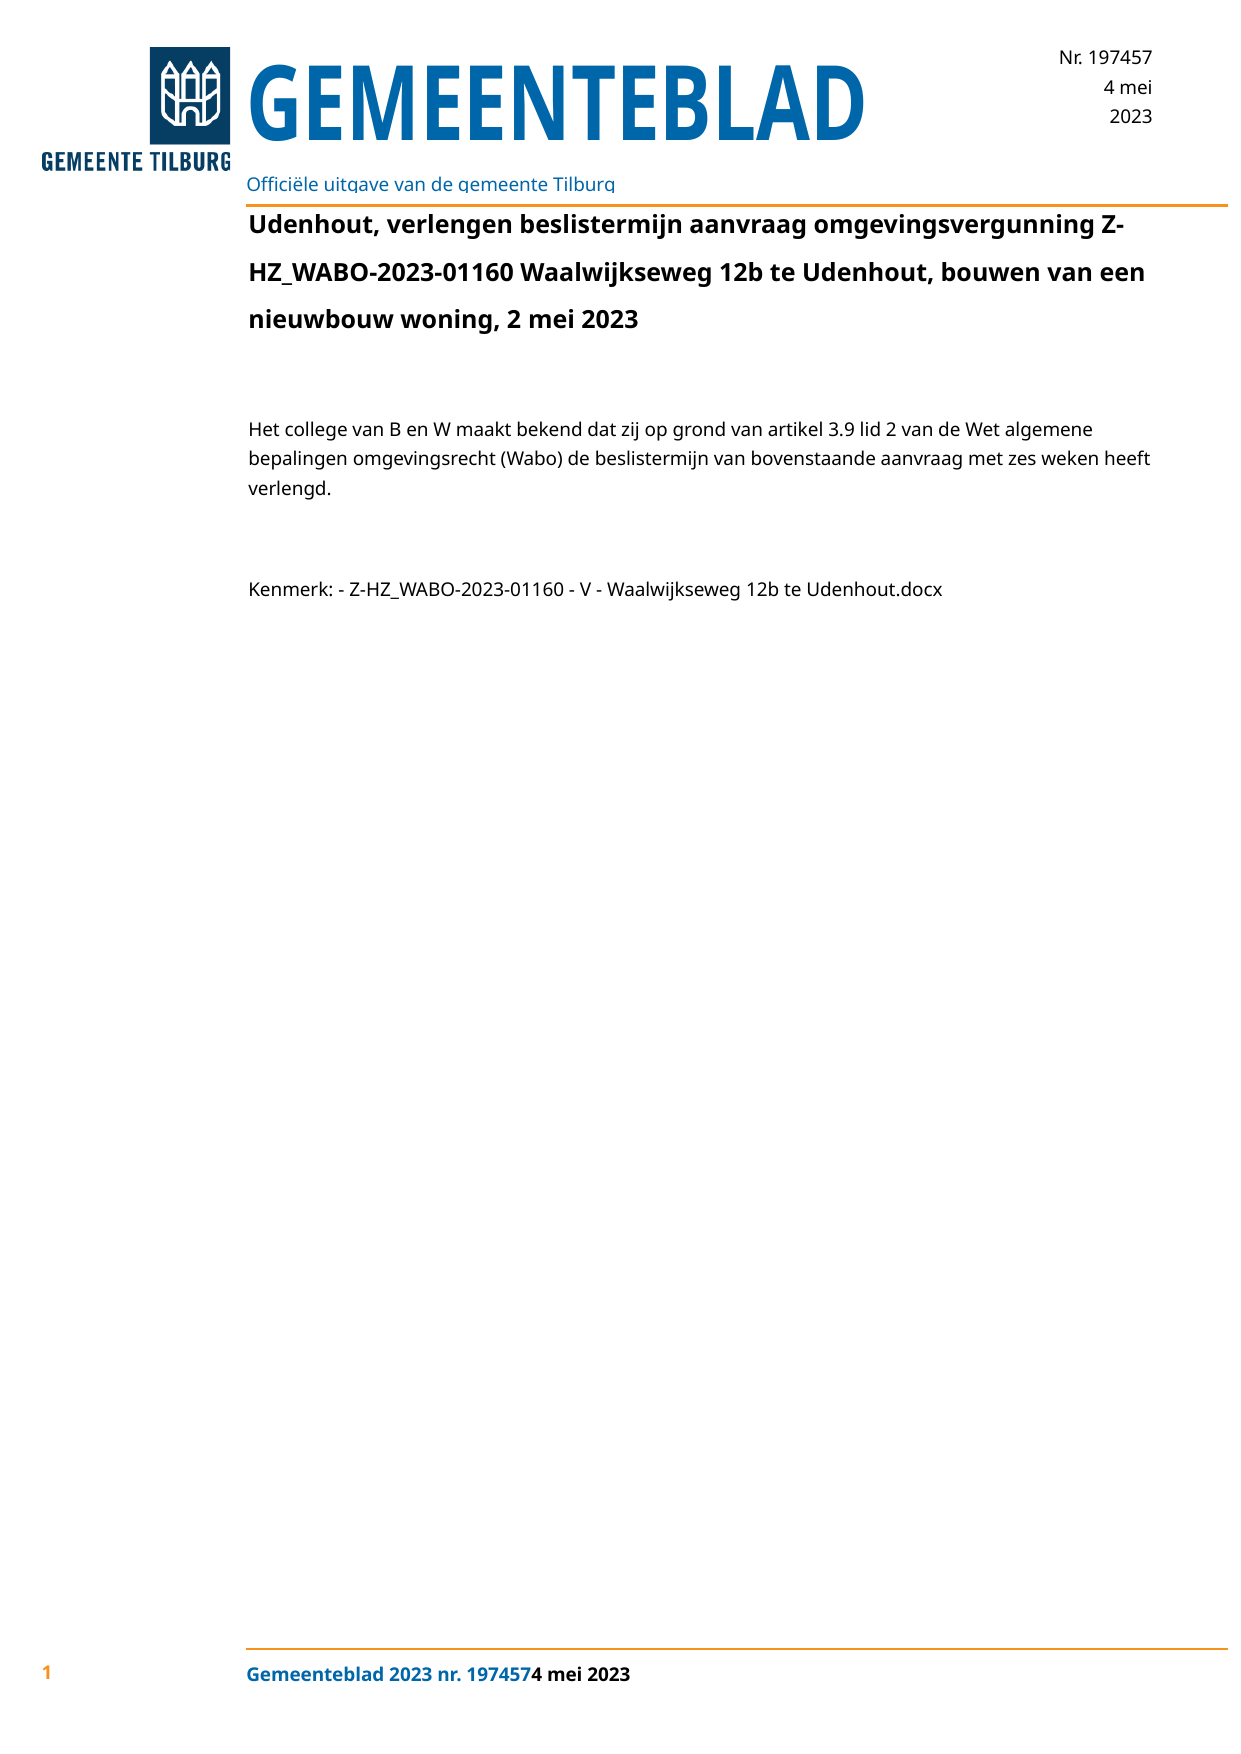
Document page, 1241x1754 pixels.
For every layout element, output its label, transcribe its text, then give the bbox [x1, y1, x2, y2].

picture [41, 47, 231, 172]
text Het college van B en W maakt bekend dat zij op grond van artikel 3.9 lid 2 van de Wet algemene bepalingen omgevingsrecht (Wabo) de beslistermijn van bovenstaande aanvraag met zes weken heeft verlengd. [248, 416, 1152, 501]
text Udenhout, verlengen beslistermijn aanvraag omgevingsvergunning Z-HZ_WABO-2023-01160 Waalwijkseweg 12b te Udenhout, bouwen van een nieuwbouw woning, 2 mei 2023 [248, 207, 1152, 336]
text Kenmerk: - Z-HZ_WABO-2023-01160 - V - Waalwijkseweg 12b te Udenhout.docx [248, 576, 1152, 602]
